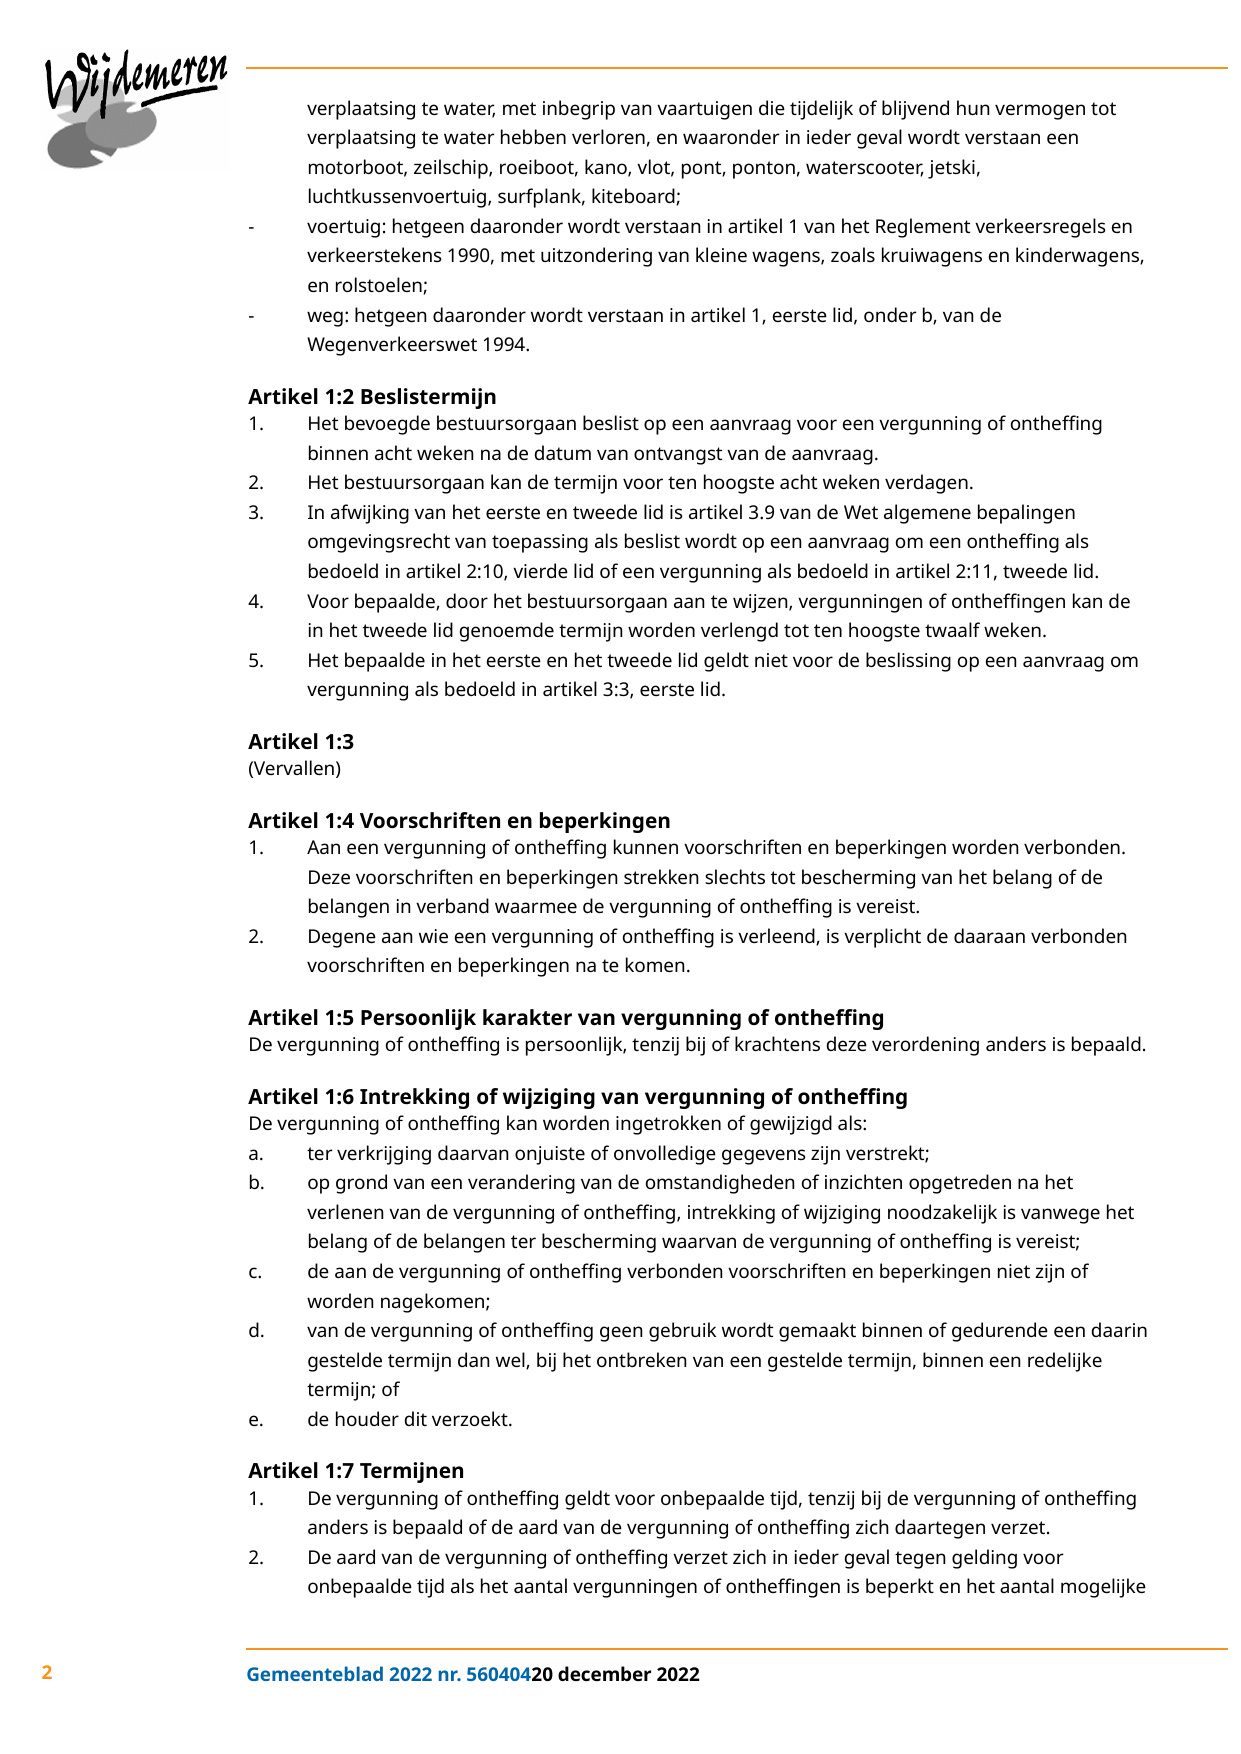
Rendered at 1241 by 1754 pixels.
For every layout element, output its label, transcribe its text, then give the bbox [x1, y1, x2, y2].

list voertuig: hetgeen daaronder wordt verstaan in artikel 1 van het Reglement verkeersregels en verkeerstekens 1990, met uitzondering van kleine wagens, zoals kruiwagens en kinderwagens, en rolstoelen; [248, 213, 1152, 298]
list verplaatsing te water, met inbegrip van vaartuigen die tijdelijk of blijvend hun vermogen tot verplaatsing te water hebben verloren, en waaronder in ieder geval wordt verstaan een motorboot, zeilschip, roeiboot, kano, vlot, pont, ponton, waterscooter, jetski, luchtkussenvoertuig, surfplank, kiteboard; [248, 95, 1152, 209]
list de houder dit verzoekt. [248, 1406, 1152, 1432]
list De vergunning of ontheffing geldt voor onbepaalde tijd, tenzij bij de vergunning of ontheffing anders is bepaald of de aard van de vergunning of ontheffing zich daartegen verzet. [248, 1485, 1152, 1540]
text Artikel 1:2 Beslistermijn [248, 382, 1152, 410]
list ter verkrijging daarvan onjuiste of onvolledige gegevens zijn verstrekt; [248, 1140, 1152, 1166]
text Artikel 1:3 [248, 727, 1152, 755]
list Voor bepaalde, door het bestuursorgaan aan te wijzen, vergunningen of ontheffingen kan de in het tweede lid genoemde termijn worden verlengd tot ten hoogste twaalf weken. [248, 588, 1152, 643]
picture [41, 47, 231, 172]
text De vergunning of ontheffing is persoonlijk, tenzij bij of krachtens deze verordening anders is bepaald. [248, 1031, 1152, 1057]
text (Vervallen) [248, 755, 1152, 781]
list De aard van de vergunning of ontheffing verzet zich in ieder geval tegen gelding voor onbepaalde tijd als het aantal vergunningen of ontheffingen is beperkt en het aantal mogelijke [248, 1544, 1152, 1599]
list van de vergunning of ontheffing geen gebruik wordt gemaakt binnen of gedurende een daarin gestelde termijn dan wel, bij het ontbreken van een gestelde termijn, binnen een redelijke termijn; of [248, 1317, 1152, 1402]
text Artikel 1:7 Termijnen [248, 1457, 1152, 1485]
list de aan de vergunning of ontheffing verbonden voorschriften en beperkingen niet zijn of worden nagekomen; [248, 1258, 1152, 1313]
text De vergunning of ontheffing kan worden ingetrokken of gewijzigd als: [248, 1110, 1152, 1136]
list Aan een vergunning of ontheffing kunnen voorschriften en beperkingen worden verbonden. Deze voorschriften en beperkingen strekken slechts tot bescherming van het belang of de belangen in verband waarmee de vergunning of ontheffing is vereist. [248, 834, 1152, 919]
list op grond van een verandering van de omstandigheden of inzichten opgetreden na het verlenen van de vergunning of ontheffing, intrekking of wijziging noodzakelijk is vanwege het belang of de belangen ter bescherming waarvan de vergunning of ontheffing is vereist; [248, 1169, 1152, 1254]
list Degene aan wie een vergunning of ontheffing is verleend, is verplicht de daaraan verbonden voorschriften en beperkingen na te komen. [248, 923, 1152, 978]
list Het bevoegde bestuursorgaan beslist op een aanvraag voor een vergunning of ontheffing binnen acht weken na de datum van ontvangst van de aanvraag. [248, 410, 1152, 466]
list In afwijking van het eerste en tweede lid is artikel 3.9 van de Wet algemene bepalingen omgevingsrecht van toepassing als beslist wordt op een aanvraag om een ontheffing als bedoeld in artikel 2:10, vierde lid of een vergunning als bedoeld in artikel 2:11, tweede lid. [248, 499, 1152, 584]
text Artikel 1:6 Intrekking of wijziging van vergunning of ontheffing [248, 1082, 1152, 1110]
list weg: hetgeen daaronder wordt verstaan in artikel 1, eerste lid, onder b, van de Wegenverkeerswet 1994. [248, 302, 1152, 357]
text Artikel 1:4 Voorschriften en beperkingen [248, 806, 1152, 834]
list Het bestuursorgaan kan de termijn voor ten hoogste acht weken verdagen. [248, 469, 1152, 495]
list Het bepaalde in het eerste en het tweede lid geldt niet voor de beslissing op een aanvraag om vergunning als bedoeld in artikel 3:3, eerste lid. [248, 647, 1152, 702]
text Artikel 1:5 Persoonlijk karakter van vergunning of ontheffing [248, 1003, 1152, 1031]
